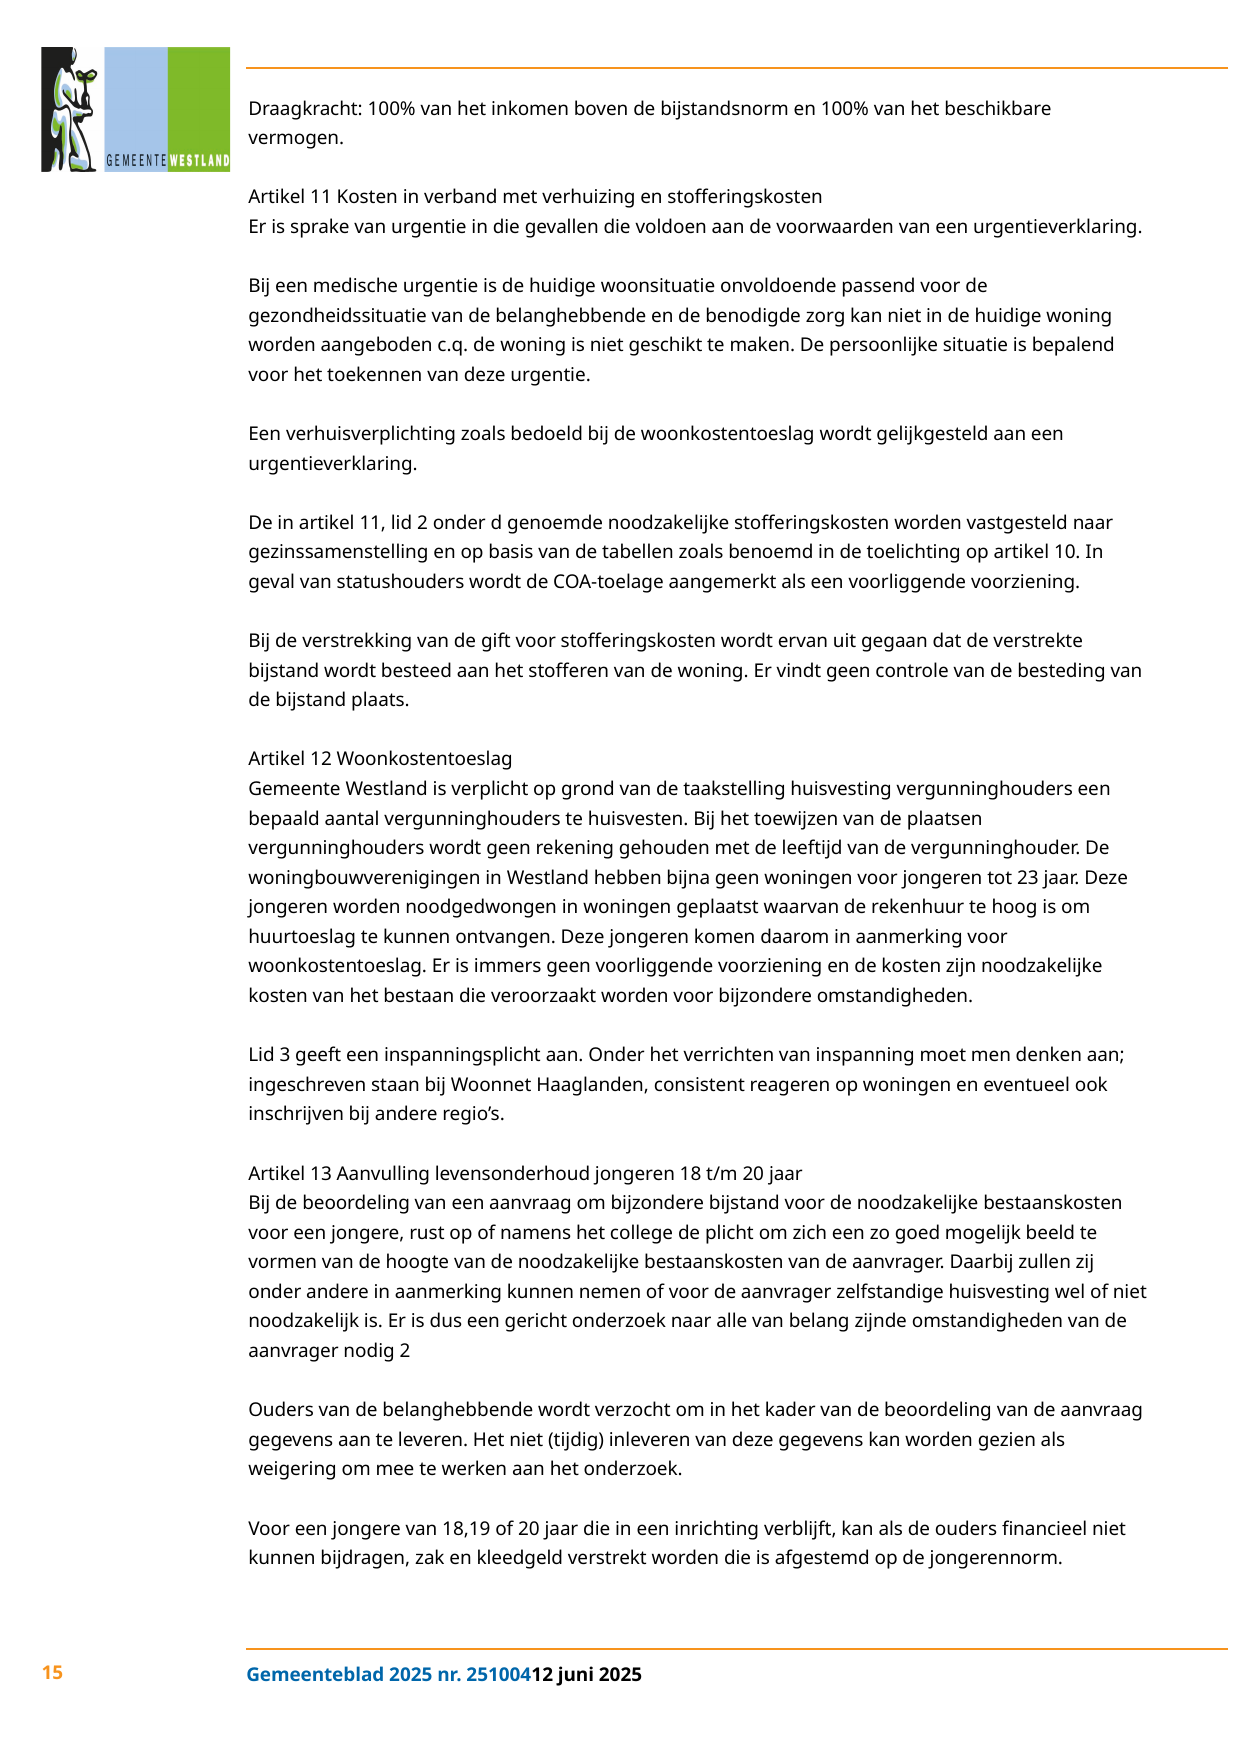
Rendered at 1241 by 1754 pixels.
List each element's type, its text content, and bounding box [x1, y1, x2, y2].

text Bij de verstrekking van de gift voor stofferingskosten wordt ervan uit gegaan dat de verstrekte bijstand wordt besteed aan het stofferen van de woning. Er vindt geen controle van de besteding van de bijstand plaats. [248, 627, 1152, 712]
text Artikel 11 Kosten in verband met verhuizing en stofferingskosten [248, 183, 1152, 209]
text Bij een medische urgentie is de huidige woonsituatie onvoldoende passend voor de gezondheidssituatie van de belanghebbende en de benodigde zorg kan niet in de huidige woning worden aangeboden c.q. de woning is niet geschikt te maken. De persoonlijke situatie is bepalend voor het toekennen van deze urgentie. [248, 272, 1152, 387]
text Voor een jongere van 18,19 of 20 jaar die in een inrichting verblijft, kan als de ouders financieel niet kunnen bijdragen, zak en kleedgeld verstrekt worden die is afgestemd op de jongerennorm. [248, 1515, 1152, 1570]
text Ouders van de belanghebbende wordt verzocht om in het kader van de beoordeling van de aanvraag gegevens aan te leveren. Het niet (tijdig) inleveren van deze gegevens kan worden gezien als weigering om mee te werken aan het onderzoek. [248, 1396, 1152, 1481]
text Bij de beoordeling van een aanvraag om bijzondere bijstand voor de noodzakelijke bestaanskosten voor een jongere, rust op of namens het college de plicht om zich een zo goed mogelijk beeld te vormen van de hoogte van de noodzakelijke bestaanskosten van de aanvrager. Daarbij zullen zij onder andere in aanmerking kunnen nemen of voor de aanvrager zelfstandige huisvesting wel of niet noodzakelijk is. Er is dus een gericht onderzoek naar alle van belang zijnde omstandigheden van de aanvrager nodig 2 [248, 1189, 1152, 1363]
text Er is sprake van urgentie in die gevallen die voldoen aan de voorwaarden van een urgentieverklaring. [248, 213, 1152, 239]
text Lid 3 geeft een inspanningsplicht aan. Onder het verrichten van inspanning moet men denken aan; ingeschreven staan bij Woonnet Haaglanden, consistent reageren op woningen en eventueel ook inschrijven bij andere regio’s. [248, 1041, 1152, 1126]
text De in artikel 11, lid 2 onder d genoemde noodzakelijke stofferingskosten worden vastgesteld naar gezinssamenstelling en op basis van de tabellen zoals benoemd in de toelichting op artikel 10. In geval van statushouders wordt de COA-toelage aangemerkt als een voorliggende voorziening. [248, 509, 1152, 594]
text Artikel 13 Aanvulling levensonderhoud jongeren 18 t/m 20 jaar [248, 1160, 1152, 1186]
text Artikel 12 Woonkostentoeslag [248, 746, 1152, 771]
text Gemeente Westland is verplicht op grond van de taakstelling huisvesting vergunninghouders een bepaald aantal vergunninghouders te huisvesten. Bij het toewijzen van de plaatsen vergunninghouders wordt geen rekening gehouden met de leeftijd van de vergunninghouder. De woningbouwverenigingen in Westland hebben bijna geen woningen voor jongeren tot 23 jaar. Deze jongeren worden noodgedwongen in woningen geplaatst waarvan de rekenhuur te hoog is om huurtoeslag te kunnen ontvangen. Deze jongeren komen daarom in aanmerking voor woonkostentoeslag. Er is immers geen voorliggende voorziening en de kosten zijn noodzakelijke kosten van het bestaan die veroorzaakt worden voor bijzondere omstandigheden. [248, 775, 1152, 1008]
text Draagkracht: 100% van het inkomen boven de bijstandsnorm en 100% van het beschikbare vermogen. [248, 95, 1152, 150]
picture [41, 47, 231, 172]
text Een verhuisverplichting zoals bedoeld bij de woonkostentoeslag wordt gelijkgesteld aan een urgentieverklaring. [248, 420, 1152, 476]
